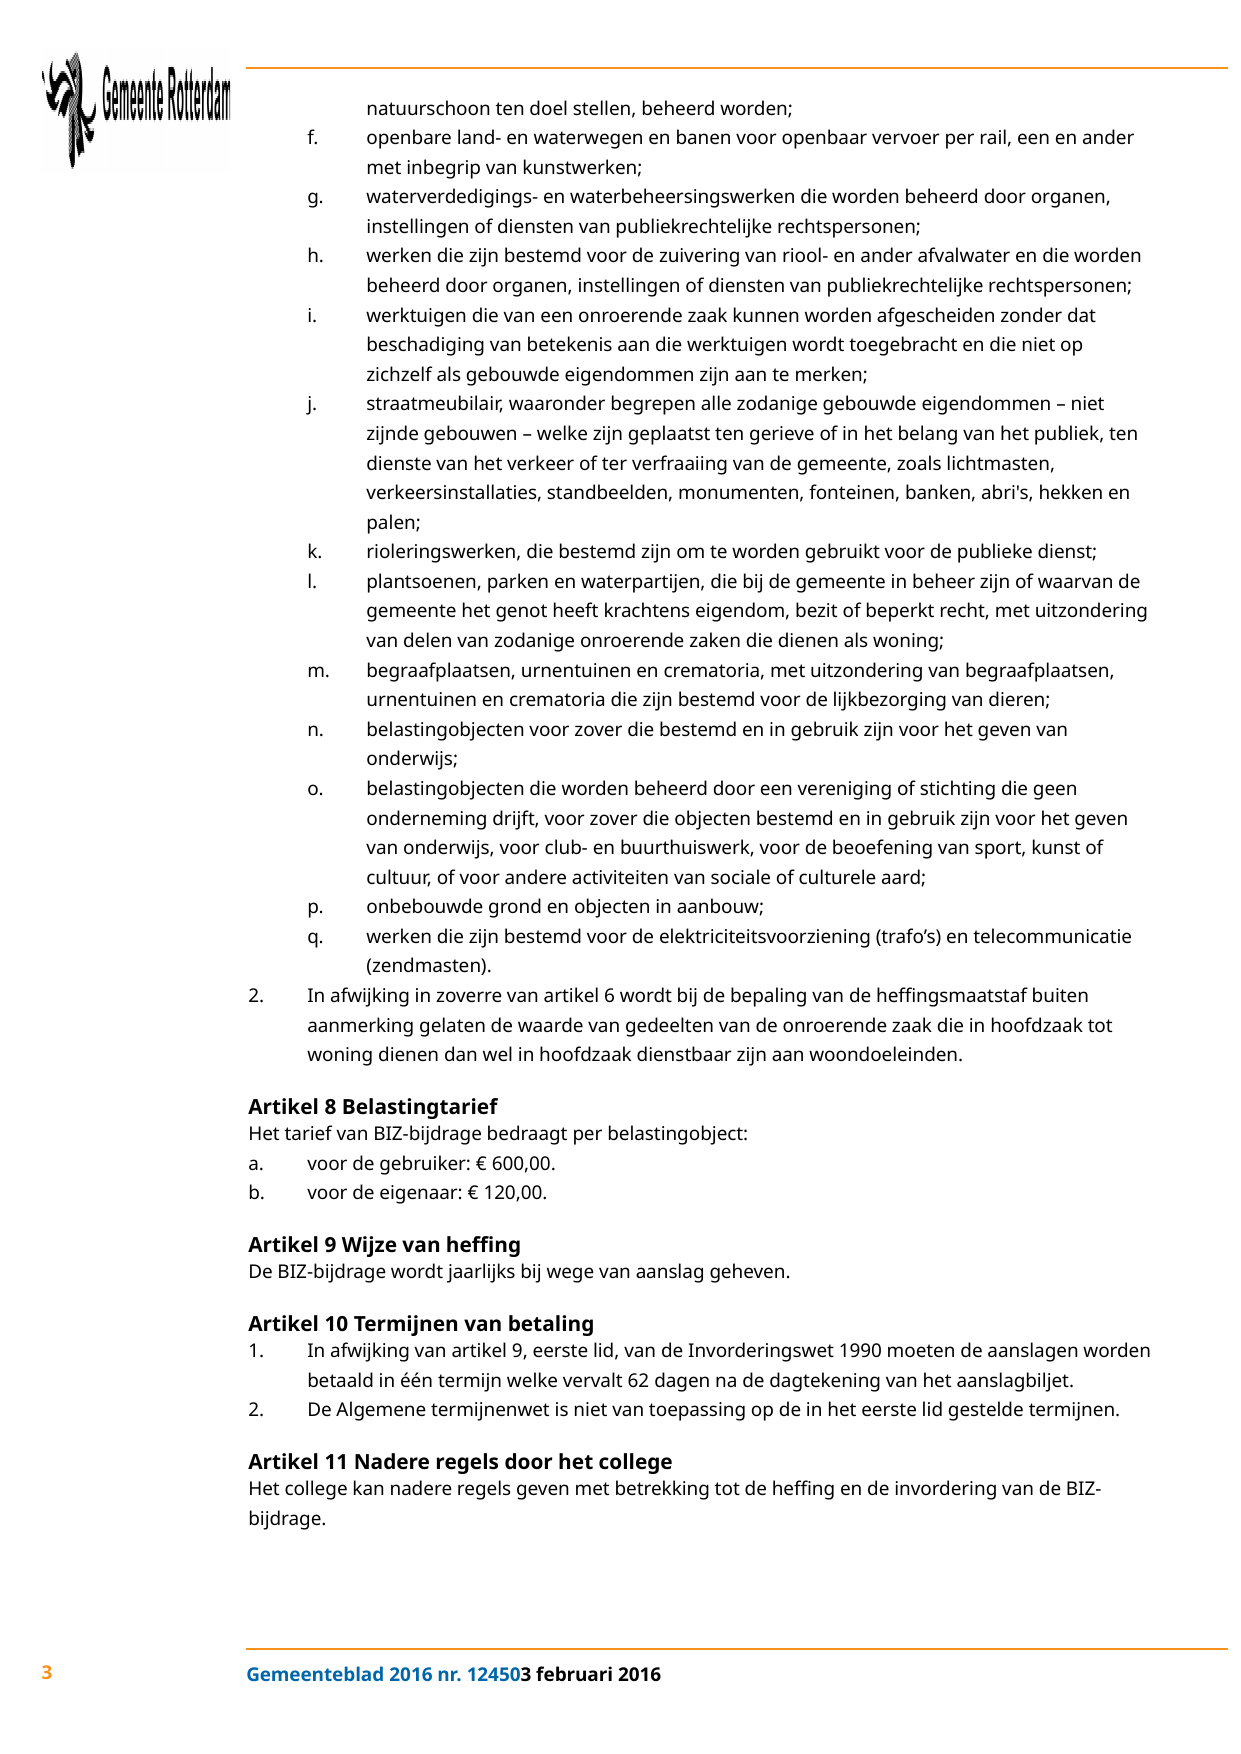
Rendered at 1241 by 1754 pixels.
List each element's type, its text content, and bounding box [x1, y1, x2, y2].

list begraafplaatsen, urnentuinen en crematoria, met uitzondering van begraafplaatsen, urnentuinen en crematoria die zijn bestemd voor de lijkbezorging van dieren; [307, 657, 1152, 712]
text Het tarief van BIZ-bijdrage bedraagt per belastingobject: [248, 1120, 1152, 1146]
list werktuigen die van een onroerende zaak kunnen worden afgescheiden zonder dat beschadiging van betekenis aan die werktuigen wordt toegebracht en die niet op zichzelf als gebouwde eigendommen zijn aan te merken; [307, 302, 1152, 387]
list belastingobjecten voor zover die bestemd en in gebruik zijn voor het geven van onderwijs; [307, 716, 1152, 771]
list natuurschoon ten doel stellen, beheerd worden; [307, 95, 1152, 121]
text Artikel 8 Belastingtarief [248, 1092, 1152, 1120]
list voor de gebruiker: € 600,00. [248, 1150, 1152, 1176]
list waterverdedigings- en waterbeheersingswerken die worden beheerd door organen, instellingen of diensten van publiekrechtelijke rechtspersonen; [307, 183, 1152, 239]
list In afwijking van artikel 9, eerste lid, van de Invorderingswet 1990 moeten de aanslagen worden betaald in één termijn welke vervalt 62 dagen na de dagtekening van het aanslagbiljet. [248, 1337, 1152, 1392]
list werken die zijn bestemd voor de elektriciteitsvoorziening (trafo’s) en telecommunicatie (zendmasten). [307, 923, 1152, 978]
text De BIZ-bijdrage wordt jaarlijks bij wege van aanslag geheven. [248, 1258, 1152, 1284]
list De Algemene termijnenwet is niet van toepassing op de in het eerste lid gestelde termijnen. [248, 1396, 1152, 1422]
picture [41, 47, 231, 172]
text Artikel 10 Termijnen van betaling [248, 1309, 1152, 1337]
list straatmeubilair, waaronder begrepen alle zodanige gebouwde eigendommen – niet zijnde gebouwen – welke zijn geplaatst ten gerieve of in het belang van het publiek, ten dienste van het verkeer of ter verfraaiing van de gemeente, zoals lichtmasten, verkeersinstallaties, standbeelden, monumenten, fonteinen, banken, abri's, hekken en palen; [307, 391, 1152, 535]
list rioleringswerken, die bestemd zijn om te worden gebruikt voor de publieke dienst; [307, 538, 1152, 564]
list werken die zijn bestemd voor de zuivering van riool- en ander afvalwater en die worden beheerd door organen, instellingen of diensten van publiekrechtelijke rechtspersonen; [307, 243, 1152, 298]
text Artikel 9 Wijze van heffing [248, 1230, 1152, 1258]
list belastingobjecten die worden beheerd door een vereniging of stichting die geen onderneming drijft, voor zover die objecten bestemd en in gebruik zijn voor het geven van onderwijs, voor club- en buurthuiswerk, voor de beoefening van sport, kunst of cultuur, of voor andere activiteiten van sociale of culturele aard; [307, 775, 1152, 890]
list In afwijking in zoverre van artikel 6 wordt bij de bepaling van de heffingsmaatstaf buiten aanmerking gelaten de waarde van gedeelten van de onroerende zaak die in hoofdzaak tot woning dienen dan wel in hoofdzaak dienstbaar zijn aan woondoeleinden. [248, 982, 1152, 1067]
text Het college kan nadere regels geven met betrekking tot de heffing en de invordering van de BIZ-bijdrage. [248, 1475, 1152, 1531]
list voor de eigenaar: € 120,00. [248, 1179, 1152, 1205]
list openbare land- en waterwegen en banen voor openbaar vervoer per rail, een en ander met inbegrip van kunstwerken; [307, 124, 1152, 180]
list plantsoenen, parken en waterpartijen, die bij de gemeente in beheer zijn of waarvan de gemeente het genot heeft krachtens eigendom, bezit of beperkt recht, met uitzondering van delen van zodanige onroerende zaken die dienen als woning; [307, 568, 1152, 653]
text Artikel 11 Nadere regels door het college [248, 1447, 1152, 1475]
list onbebouwde grond en objecten in aanbouw; [307, 893, 1152, 919]
